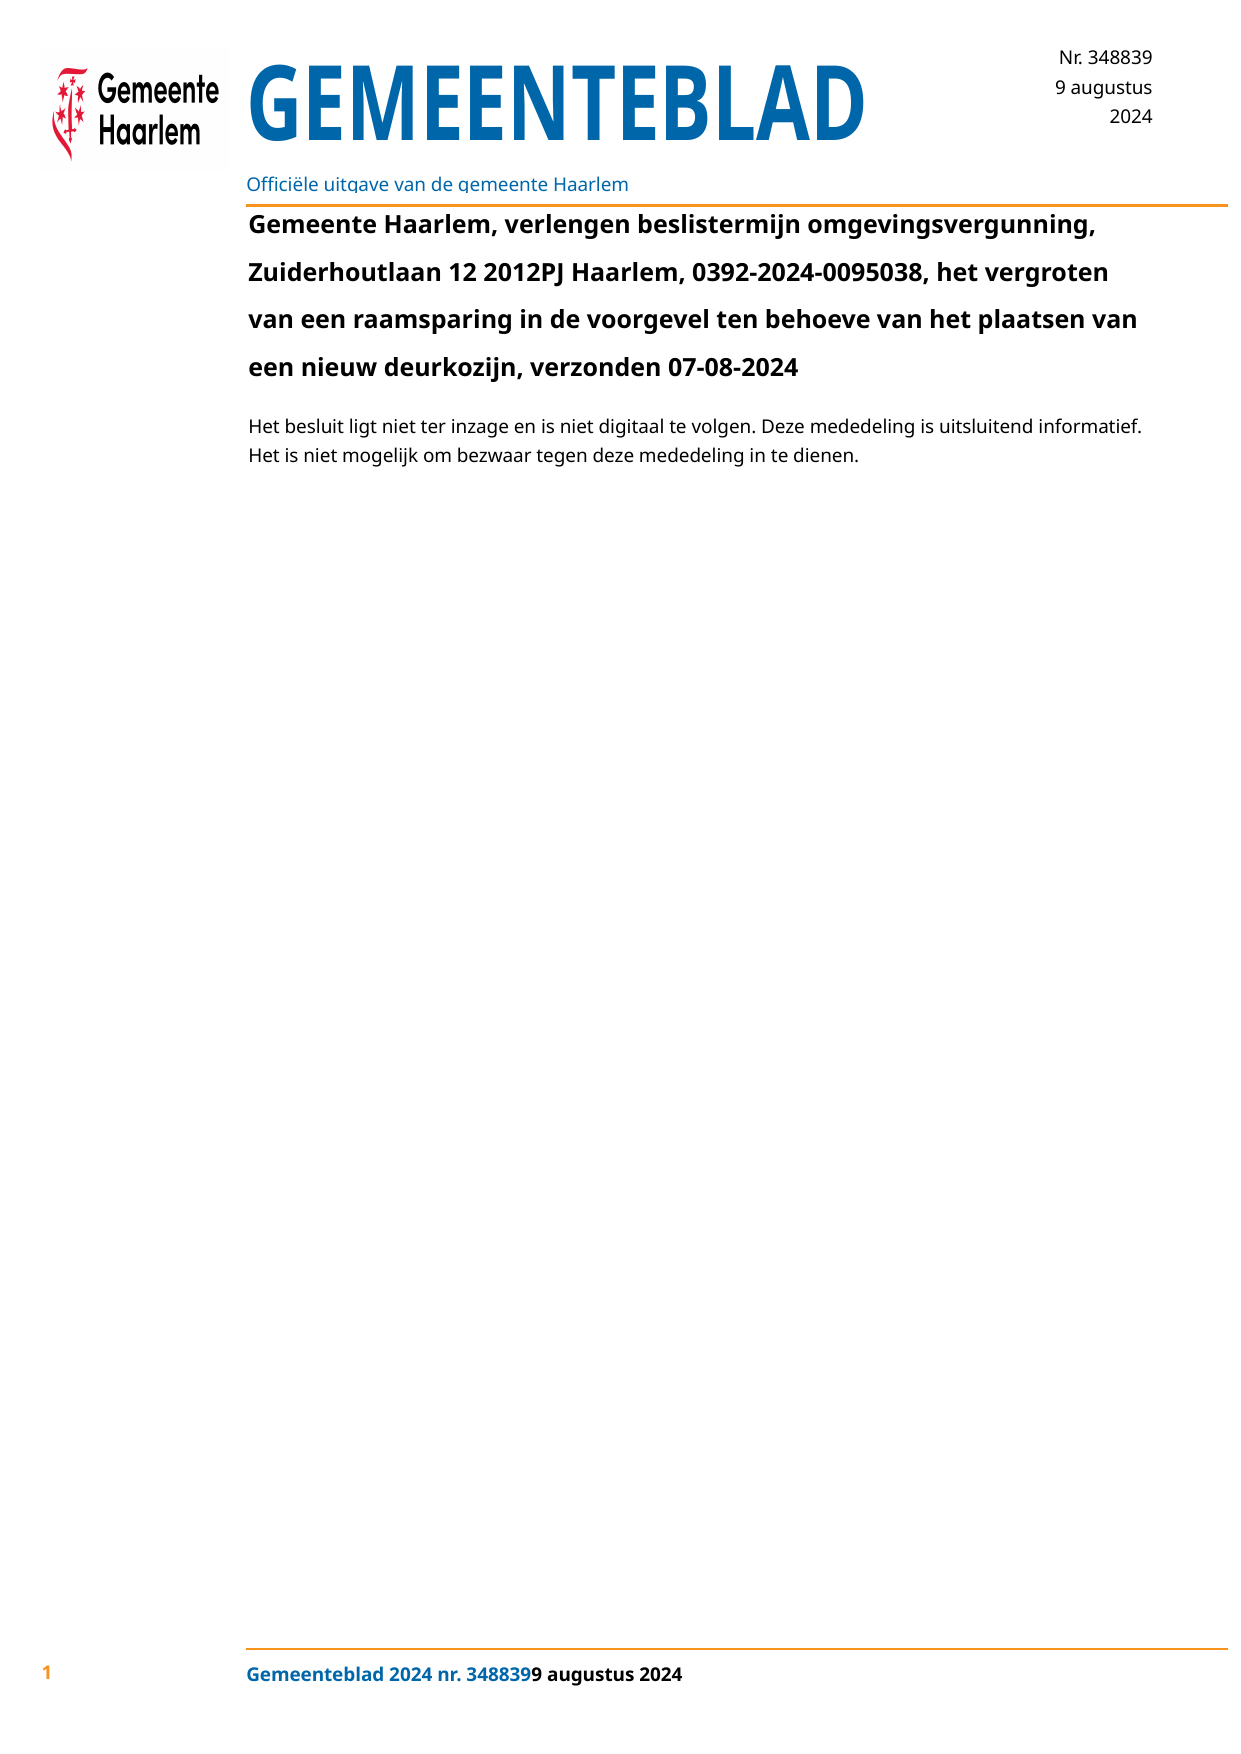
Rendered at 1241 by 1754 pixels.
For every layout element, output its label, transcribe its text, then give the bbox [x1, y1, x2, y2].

text Het besluit ligt niet ter inzage en is niet digitaal te volgen. Deze mededeling is uitsluitend informatief. Het is niet mogelijk om bezwaar tegen deze mededeling in te dienen. [248, 413, 1152, 468]
text Gemeente Haarlem, verlengen beslistermijn omgevingsvergunning, Zuiderhoutlaan 12 2012PJ Haarlem, 0392-2024-0095038, het vergroten van een raamsparing in de voorgevel ten behoeve van het plaatsen van een nieuw deurkozijn, verzonden 07-08-2024 [248, 207, 1152, 384]
picture [41, 47, 231, 172]
